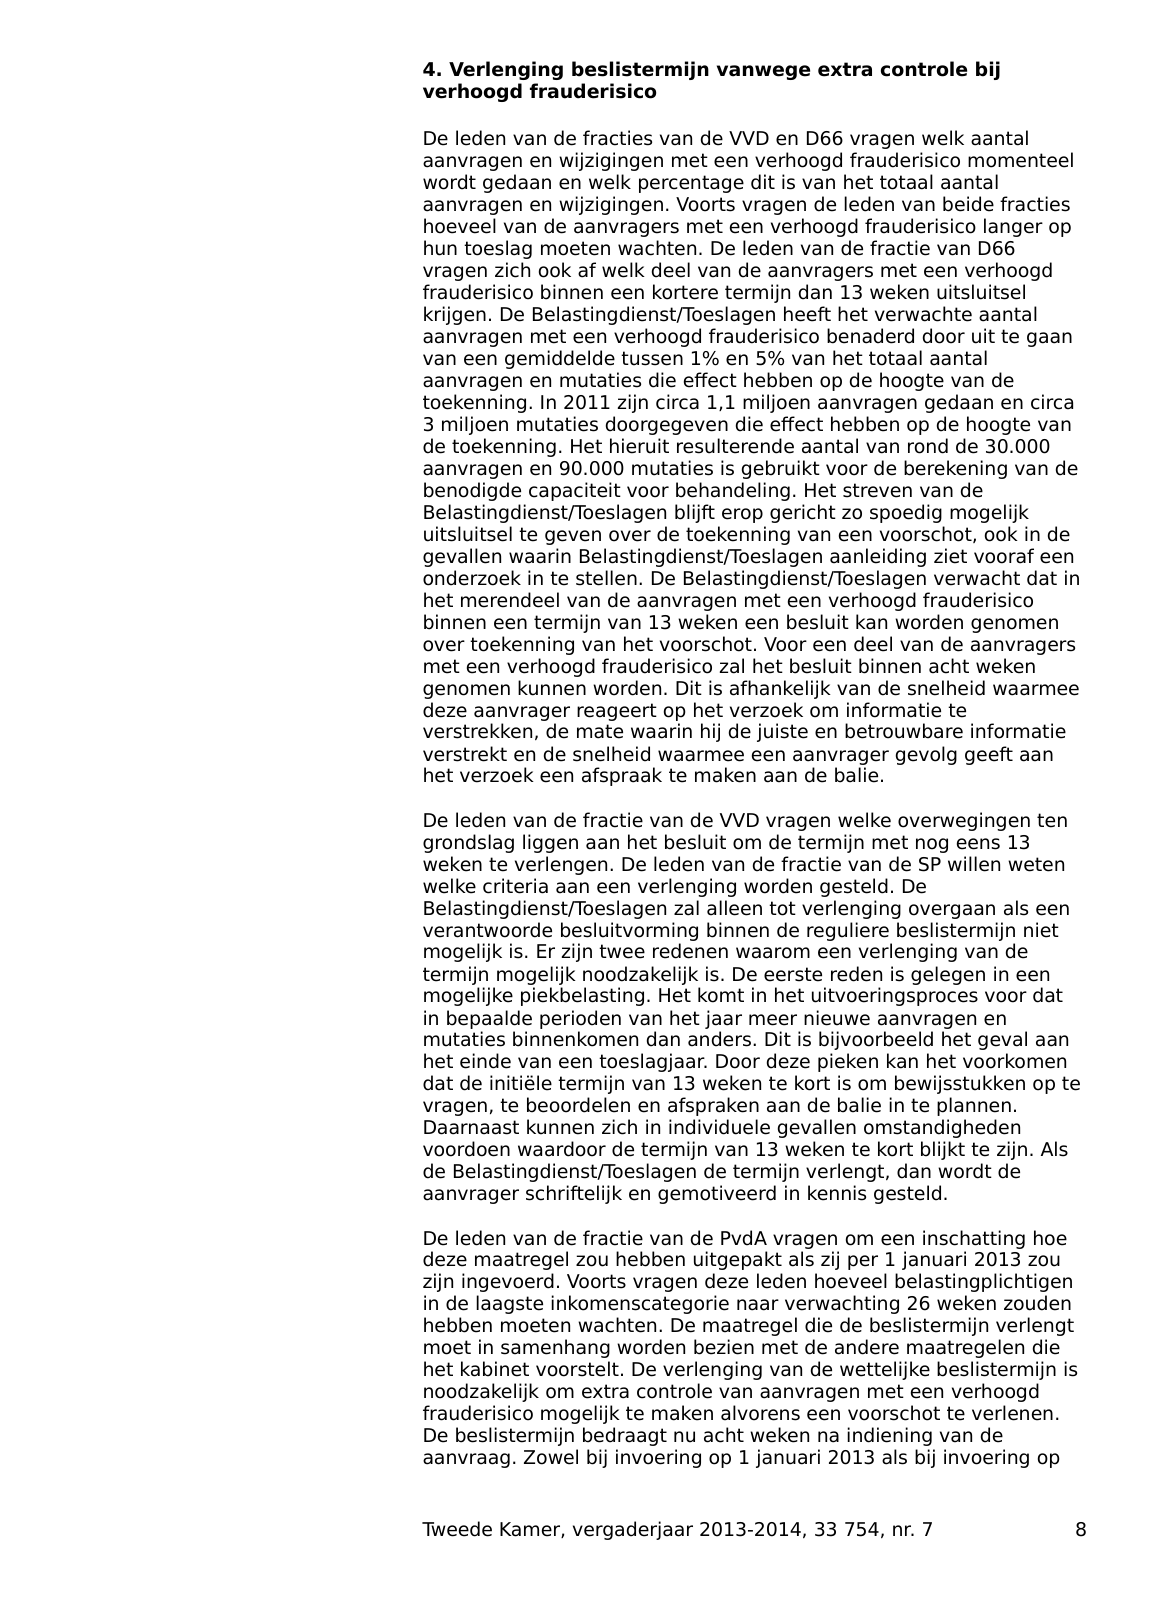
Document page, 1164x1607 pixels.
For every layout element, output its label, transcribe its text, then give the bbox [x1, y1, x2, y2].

subtitle 4. Verlenging beslistermijn vanwege extra controle bij verhoogd frauderisico [422, 59, 1087, 103]
text De leden van de fracties van de VVD en D66 vragen welk aantal aanvragen en wijzigingen met een verhoogd frauderisico momenteel wordt gedaan en welk percentage dit is van het totaal aantal aanvragen en wijzigingen. Voorts vragen de leden van beide fracties hoeveel van de aanvragers met een verhoogd frauderisico langer op hun toeslag moeten wachten. De leden van de fractie van D66 vragen zich ook af welk deel van de aanvragers met een verhoogd frauderisico binnen een kortere termijn dan 13 weken uitsluitsel krijgen. De Belastingdienst/Toeslagen heeft het verwachte aantal aanvragen met een verhoogd frauderisico benaderd door uit te gaan van een gemiddelde tussen 1% en 5% van het totaal aantal aanvragen en mutaties die effect hebben op de hoogte van de toekenning. In 2011 zijn circa 1,1 miljoen aanvragen gedaan en circa 3 miljoen mutaties doorgegeven die effect hebben op de hoogte van de toekenning. Het hieruit resulterende aantal van rond de 30.000 aanvragen en 90.000 mutaties is gebruikt voor de berekening van de benodigde capaciteit voor behandeling. Het streven van de Belastingdienst/Toeslagen blijft erop gericht zo spoedig mogelijk uitsluitsel te geven over de toekenning van een voorschot, ook in de gevallen waarin Belastingdienst/Toeslagen aanleiding ziet vooraf een onderzoek in te stellen. De Belastingdienst/Toeslagen verwacht dat in het merendeel van de aanvragen met een verhoogd frauderisico binnen een termijn van 13 weken een besluit kan worden genomen over toekenning van het voorschot. Voor een deel van de aanvragers met een verhoogd frauderisico zal het besluit binnen acht weken genomen kunnen worden. Dit is afhankelijk van de snelheid waarmee deze aanvrager reageert op het verzoek om informatie te verstrekken, de mate waarin hij de juiste en betrouwbare informatie verstrekt en de snelheid waarmee een aanvrager gevolg geeft aan het verzoek een afspraak te maken aan de balie. [422, 128, 1087, 787]
text De leden van de fractie van de PvdA vragen om een inschatting hoe deze maatregel zou hebben uitgepakt als zij per 1 januari 2013 zou zijn ingevoerd. Voorts vragen deze leden hoeveel belastingplichtigen in de laagste inkomenscategorie naar verwachting 26 weken zouden hebben moeten wachten. De maatregel die de beslistermijn verlengt moet in samenhang worden bezien met de andere maatregelen die het kabinet voorstelt. De verlenging van de wettelijke beslistermijn is noodzakelijk om extra controle van aanvragen met een verhoogd frauderisico mogelijk te maken alvorens een voorschot te verlenen. De beslistermijn bedraagt nu acht weken na indiening van de aanvraag. Zowel bij invoering op 1 januari 2013 als bij invoering op [422, 1227, 1087, 1469]
text De leden van de fractie van de VVD vragen welke overwegingen ten grondslag liggen aan het besluit om de termijn met nog eens 13 weken te verlengen. De leden van de fractie van de SP willen weten welke criteria aan een verlenging worden gesteld. De Belastingdienst/Toeslagen zal alleen tot verlenging overgaan als een verantwoorde besluitvorming binnen de reguliere beslistermijn niet mogelijk is. Er zijn twee redenen waarom een verlenging van de termijn mogelijk noodzakelijk is. De eerste reden is gelegen in een mogelijke piekbelasting. Het komt in het uitvoeringsproces voor dat in bepaalde perioden van het jaar meer nieuwe aanvragen en mutaties binnenkomen dan anders. Dit is bijvoorbeeld het geval aan het einde van een toeslagjaar. Door deze pieken kan het voorkomen dat de initiële termijn van 13 weken te kort is om bewijsstukken op te vragen, te beoordelen en afspraken aan de balie in te plannen. Daarnaast kunnen zich in individuele gevallen omstandigheden voordoen waardoor de termijn van 13 weken te kort blijkt te zijn. Als de Belastingdienst/Toeslagen de termijn verlengt, dan wordt de aanvrager schriftelijk en gemotiveerd in kennis gesteld. [422, 809, 1087, 1205]
